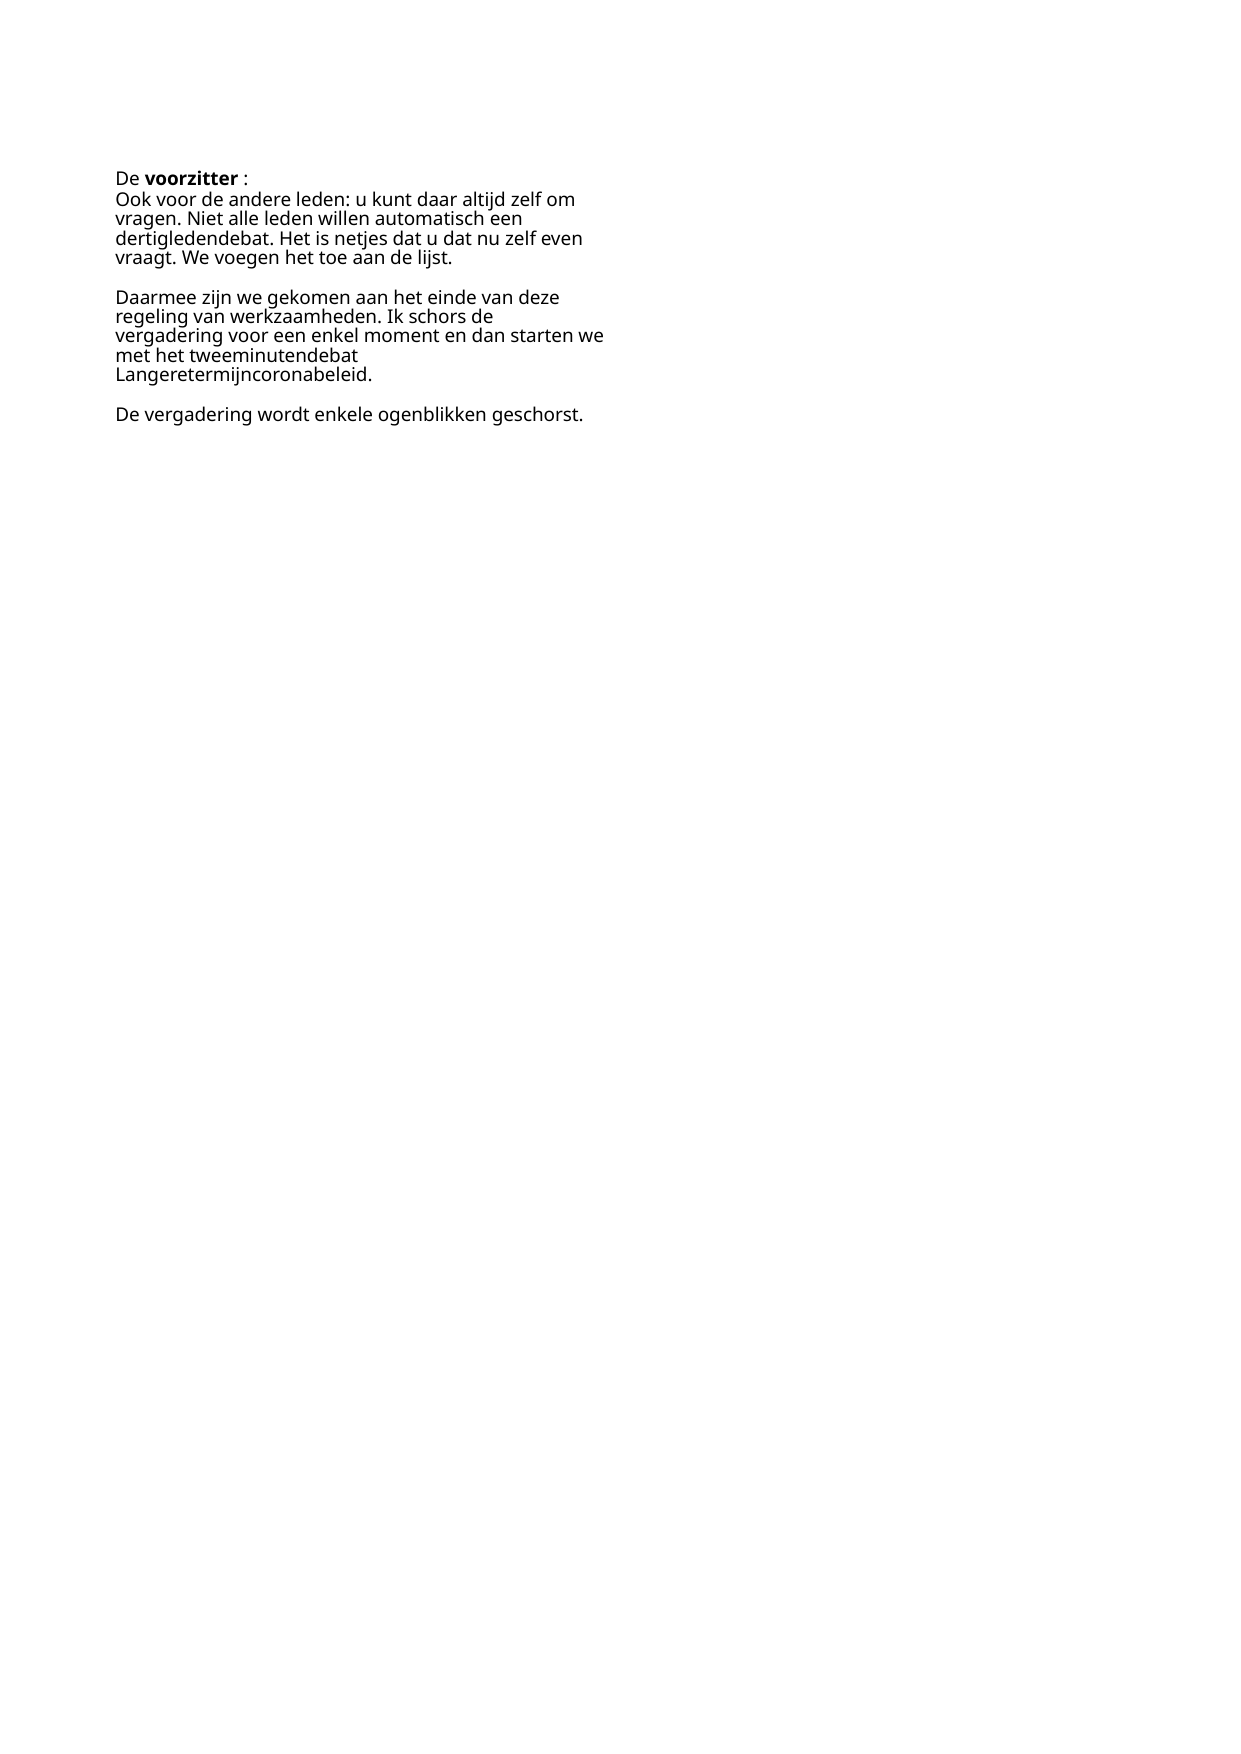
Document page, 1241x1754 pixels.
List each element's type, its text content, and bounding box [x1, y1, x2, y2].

text Daarmee zijn we gekomen aan het einde van deze regeling van werkzaamheden. Ik schors de vergadering voor een enkel moment en dan starten we met het tweeminutendebat Langeretermijncoronabeleid. [115, 289, 605, 385]
text De voorzitter : [115, 165, 605, 191]
text Ook voor de andere leden: u kunt daar altijd zelf om vragen. Niet alle leden willen automatisch een dertigledendebat. Het is netjes dat u dat nu zelf even vraagt. We voegen het toe aan de lijst. [115, 191, 605, 268]
text De vergadering wordt enkele ogenblikken geschorst. [115, 406, 605, 425]
